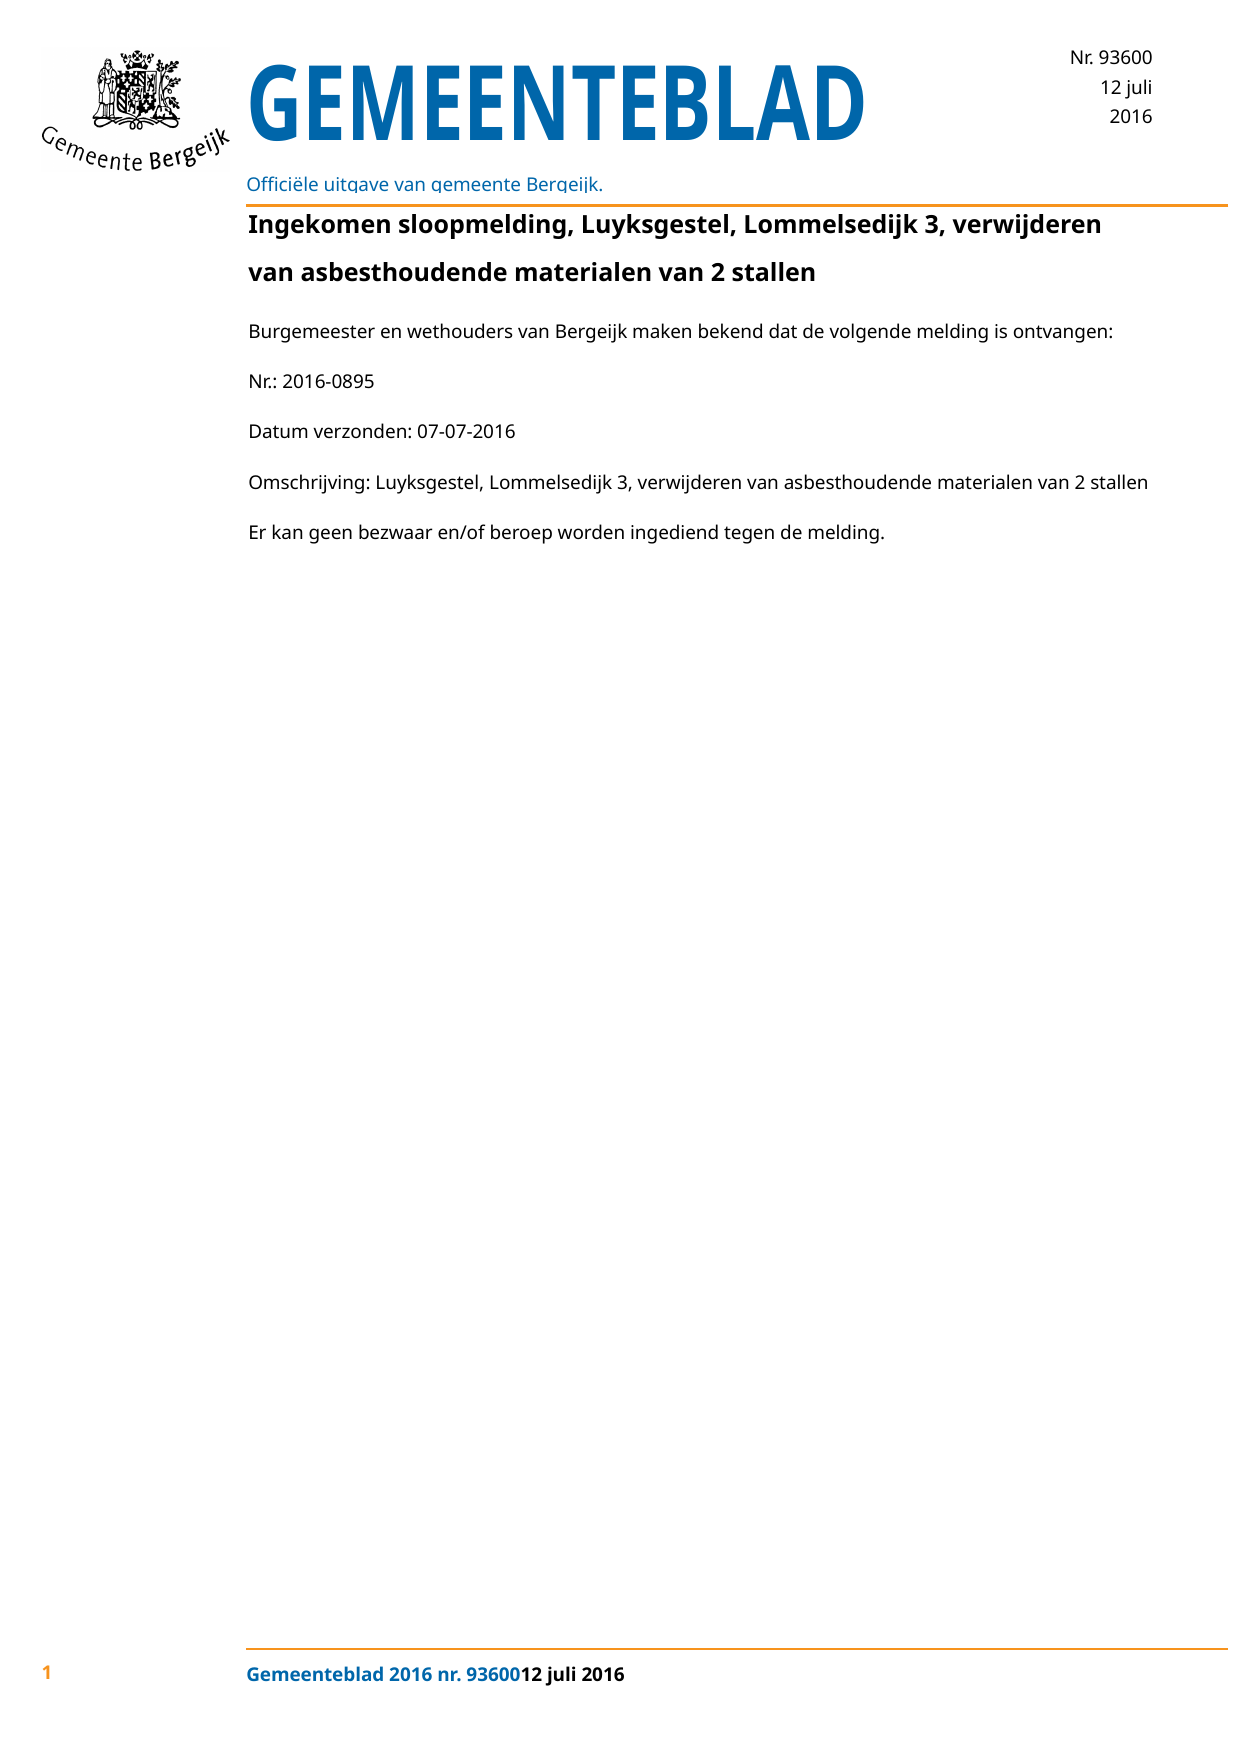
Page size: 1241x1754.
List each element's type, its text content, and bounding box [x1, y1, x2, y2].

picture [41, 47, 231, 172]
text Nr.: 2016-0895 [248, 368, 1152, 394]
text Er kan geen bezwaar en/of beroep worden ingediend tegen de melding. [248, 519, 1152, 545]
text Ingekomen sloopmelding, Luyksgestel, Lommelsedijk 3, verwijderen van asbesthoudende materialen van 2 stallen [248, 207, 1152, 288]
text Burgemeester en wethouders van Bergeijk maken bekend dat de volgende melding is ontvangen: [248, 318, 1152, 344]
text Datum verzonden: 07-07-2016 [248, 419, 1152, 444]
text Omschrijving: Luyksgestel, Lommelsedijk 3, verwijderen van asbesthoudende materialen van 2 stallen [248, 469, 1152, 495]
